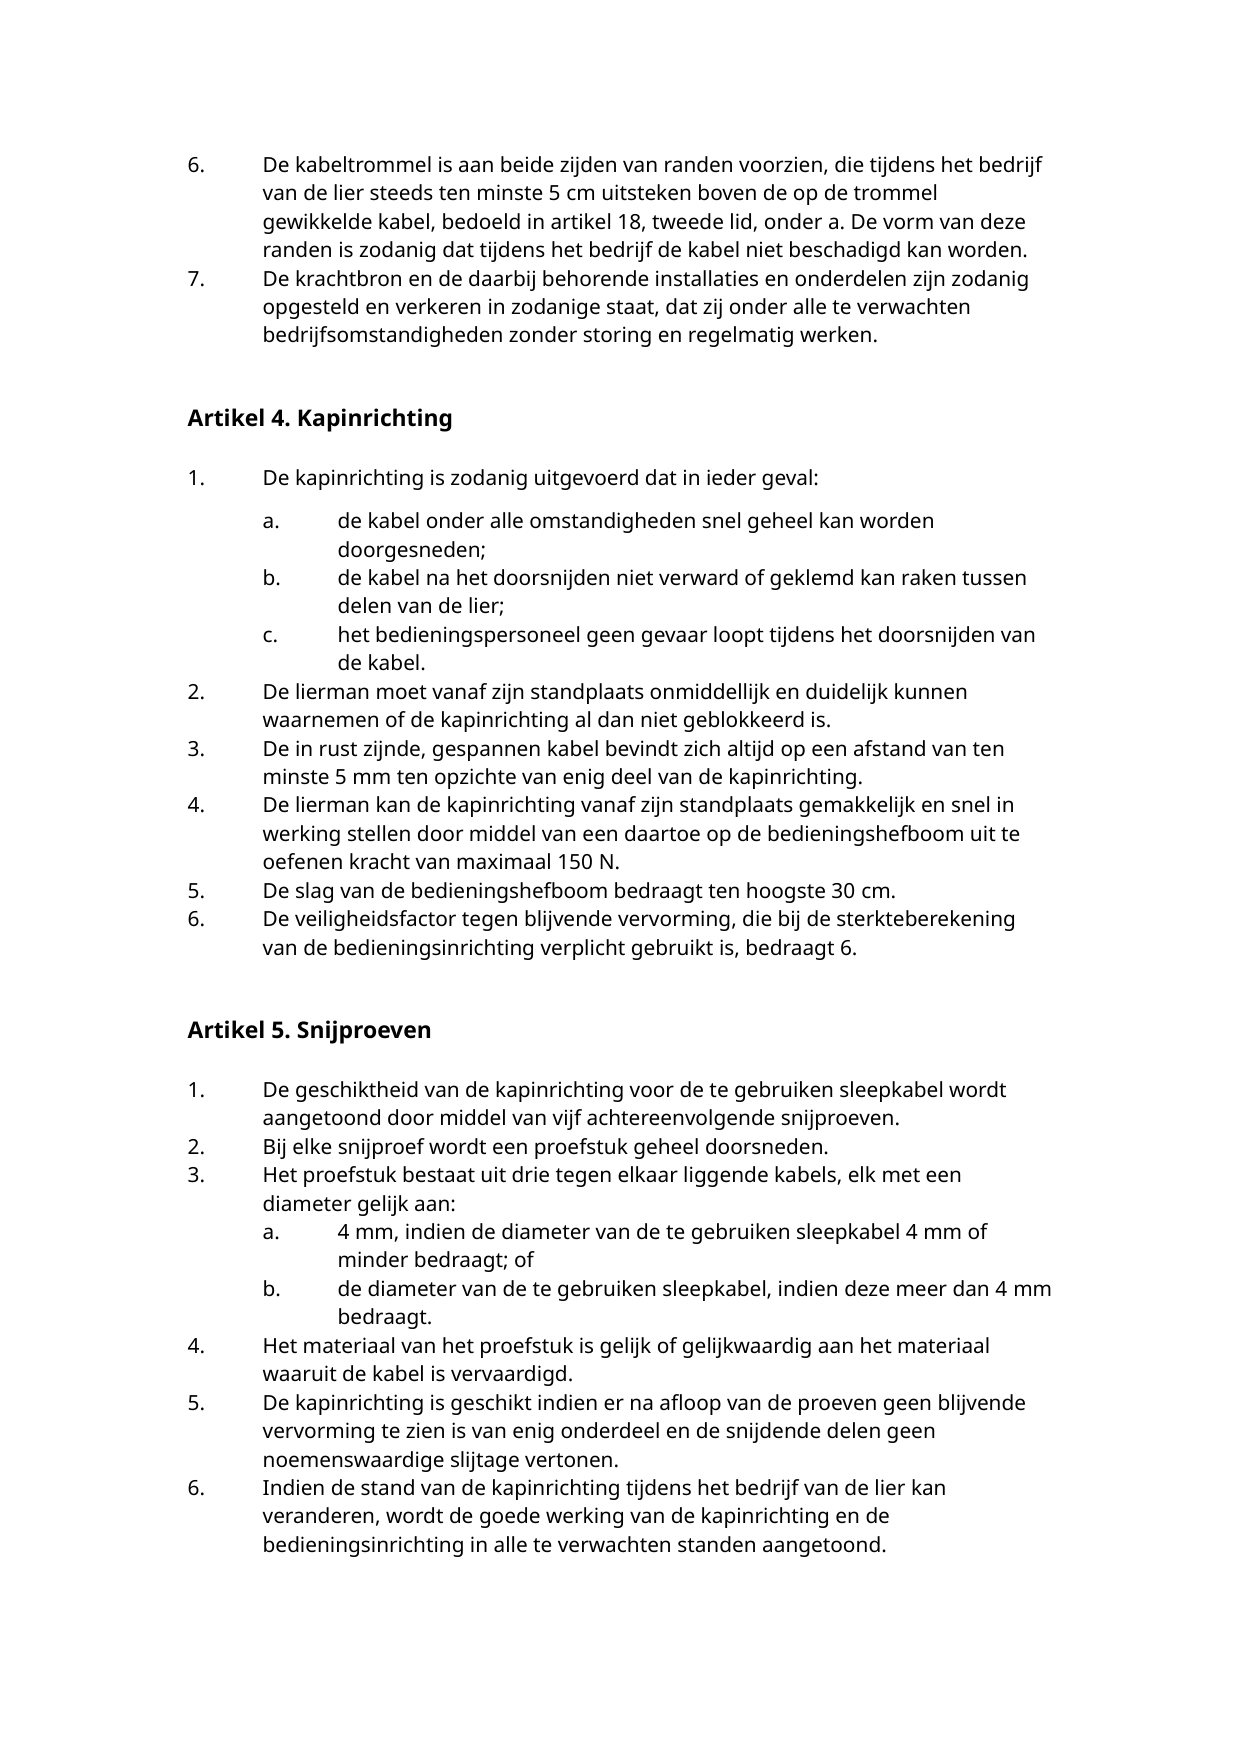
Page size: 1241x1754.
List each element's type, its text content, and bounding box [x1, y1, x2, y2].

list De kapinrichting is zodanig uitgevoerd dat in ieder geval: [187, 463, 1053, 491]
list de kabel onder alle omstandigheden snel geheel kan worden doorgesneden; [262, 506, 1053, 563]
list de diameter van de te gebruiken sleepkabel, indien deze meer dan 4 mm bedraagt. [262, 1274, 1053, 1331]
list Indien de stand van de kapinrichting tijdens het bedrijf van de lier kan veranderen, wordt de goede werking van de kapinrichting en de bedieningsinrichting in alle te verwachten standen aangetoond. [187, 1473, 1053, 1558]
list De krachtbron en de daarbij behorende installaties en onderdelen zijn zodanig opgesteld en verkeren in zodanige staat, dat zij onder alle te verwachten bedrijfsomstandigheden zonder storing en regelmatig werken. [187, 264, 1053, 349]
list De veiligheidsfactor tegen blijvende vervorming, die bij de sterkteberekening van de bedieningsinrichting verplicht gebruikt is, bedraagt 6. [187, 904, 1053, 961]
list Bij elke snijproef wordt een proefstuk geheel doorsneden. [187, 1132, 1053, 1160]
list Het proefstuk bestaat uit drie tegen elkaar liggende kabels, elk met een diameter gelijk aan: [187, 1160, 1053, 1217]
list De in rust zijnde, gespannen kabel bevindt zich altijd op een afstand van ten minste 5 mm ten opzichte van enig deel van de kapinrichting. [187, 734, 1053, 791]
subtitle Artikel 5. Snijproeven [187, 1014, 1053, 1045]
list De kabeltrommel is aan beide zijden van randen voorzien, die tijdens het bedrijf van de lier steeds ten minste 5 cm uitsteken boven de op de trommel gewikkelde kabel, bedoeld in artikel 18, tweede lid, onder a. De vorm van deze randen is zodanig dat tijdens het bedrijf de kabel niet beschadigd kan worden. [187, 150, 1053, 264]
list Het materiaal van het proefstuk is gelijk of gelijkwaardig aan het materiaal waaruit de kabel is vervaardigd. [187, 1331, 1053, 1388]
list De geschiktheid van de kapinrichting voor de te gebruiken sleepkabel wordt aangetoond door middel van vijf achtereenvolgende snijproeven. [187, 1075, 1053, 1132]
subtitle Artikel 4. Kapinrichting [187, 402, 1053, 433]
list De lierman moet vanaf zijn standplaats onmiddellijk en duidelijk kunnen waarnemen of de kapinrichting al dan niet geblokkeerd is. [187, 677, 1053, 734]
list de kabel na het doorsnijden niet verward of geklemd kan raken tussen delen van de lier; [262, 563, 1053, 620]
list De lierman kan de kapinrichting vanaf zijn standplaats gemakkelijk en snel in werking stellen door middel van een daartoe op de bedieningshefboom uit te oefenen kracht van maximaal 150 N. [187, 791, 1053, 876]
list De slag van de bedieningshefboom bedraagt ten hoogste 30 cm. [187, 876, 1053, 904]
list 4 mm, indien de diameter van de te gebruiken sleepkabel 4 mm of minder bedraagt; of [262, 1217, 1053, 1274]
list het bedieningspersoneel geen gevaar loopt tijdens het doorsnijden van de kabel. [262, 620, 1053, 677]
list De kapinrichting is geschikt indien er na afloop van de proeven geen blijvende vervorming te zien is van enig onderdeel en de snijdende delen geen noemenswaardige slijtage vertonen. [187, 1388, 1053, 1473]
